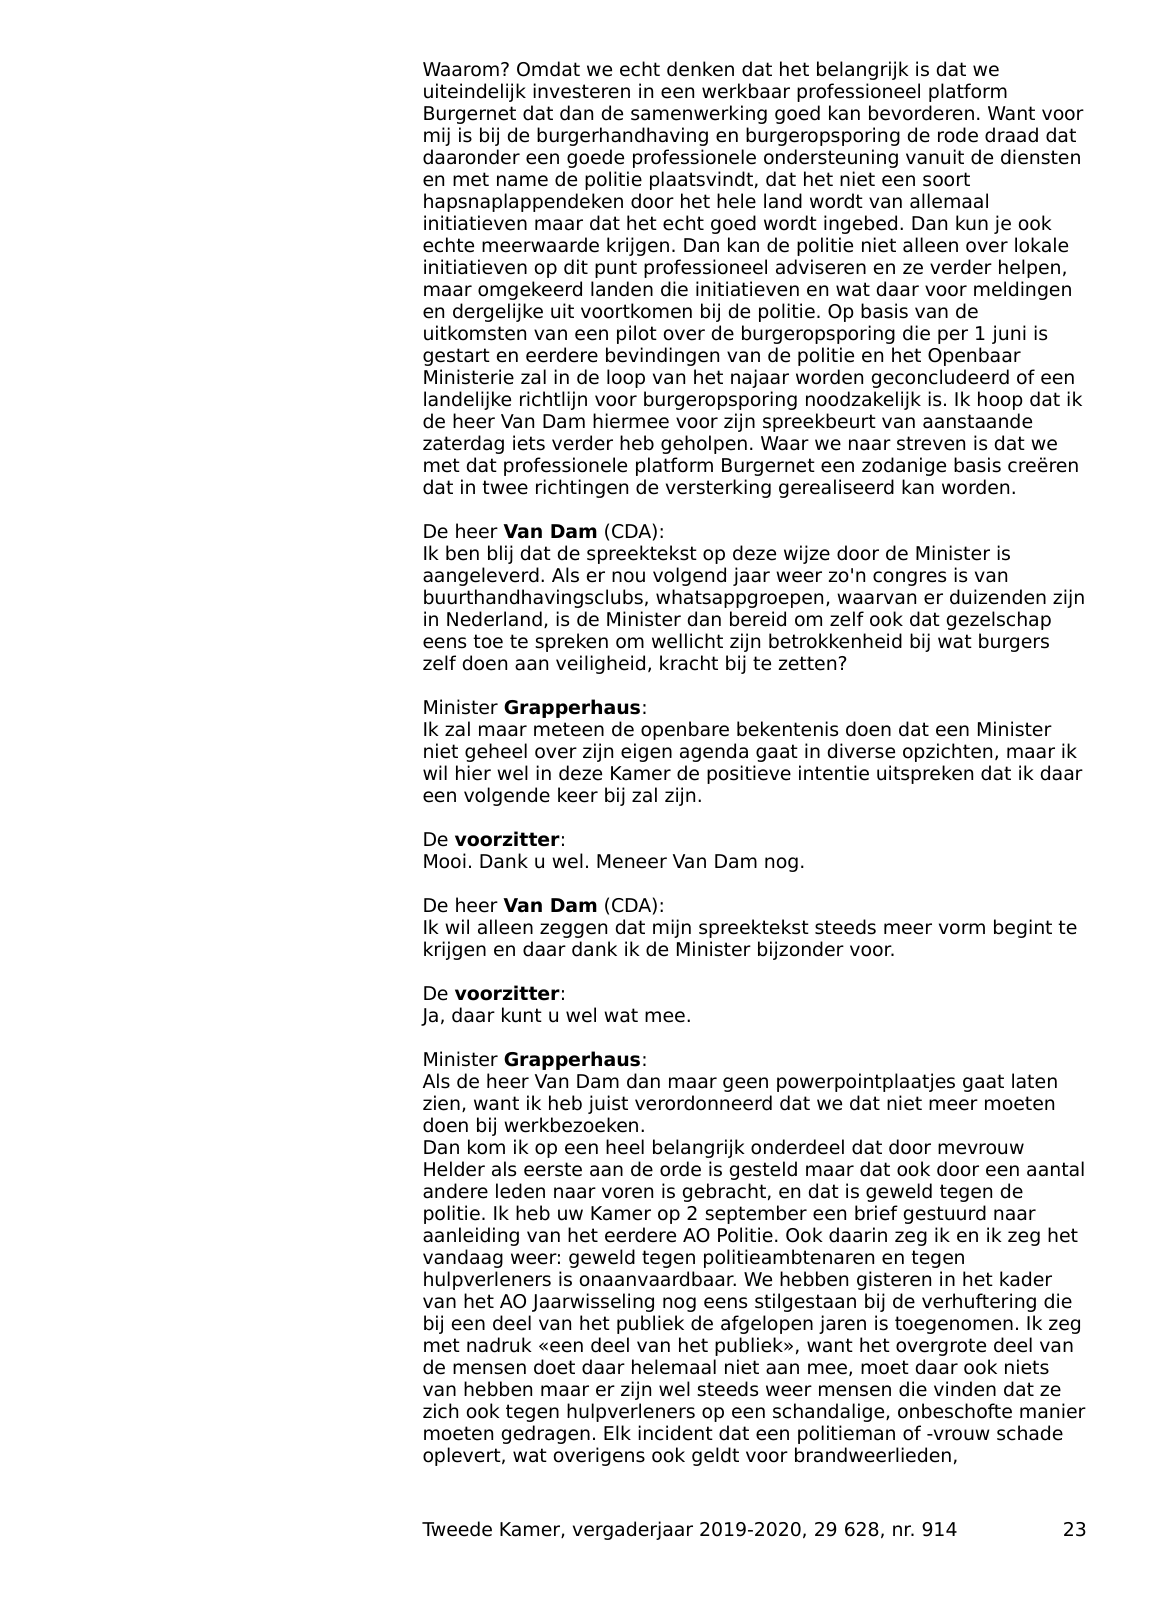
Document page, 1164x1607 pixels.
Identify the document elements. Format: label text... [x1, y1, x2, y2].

text Ik wil alleen zeggen dat mijn spreektekst steeds meer vorm begint te krijgen en daar dank ik de Minister bijzonder voor. [422, 917, 1087, 961]
text Ik ben blij dat de spreektekst op deze wijze door de Minister is aangeleverd. Als er nou volgend jaar weer zo'n congres is van buurthandhavingsclubs, whatsappgroepen, waarvan er duizenden zijn in Nederland, is de Minister dan bereid om zelf ook dat gezelschap eens toe te spreken om wellicht zijn betrokkenheid bij wat burgers zelf doen aan veiligheid, kracht bij te zetten? [422, 543, 1087, 675]
text De voorzitter: [422, 983, 1087, 1005]
text De heer Van Dam (CDA): [422, 895, 1087, 917]
text Waarom? Omdat we echt denken dat het belangrijk is dat we uiteindelijk investeren in een werkbaar professioneel platform Burgernet dat dan de samenwerking goed kan bevorderen. Want voor mij is bij de burgerhandhaving en burgeropsporing de rode draad dat daaronder een goede professionele ondersteuning vanuit de diensten en met name de politie plaatsvindt, dat het niet een soort hapsnaplappendeken door het hele land wordt van allemaal initiatieven maar dat het echt goed wordt ingebed. Dan kun je ook echte meerwaarde krijgen. Dan kan de politie niet alleen over lokale initiatieven op dit punt professioneel adviseren en ze verder helpen, maar omgekeerd landen die initiatieven en wat daar voor meldingen en dergelijke uit voortkomen bij de politie. Op basis van de uitkomsten van een pilot over de burgeropsporing die per 1 juni is gestart en eerdere bevindingen van de politie en het Openbaar Ministerie zal in de loop van het najaar worden geconcludeerd of een landelijke richtlijn voor burgeropsporing noodzakelijk is. Ik hoop dat ik de heer Van Dam hiermee voor zijn spreekbeurt van aanstaande zaterdag iets verder heb geholpen. Waar we naar streven is dat we met dat professionele platform Burgernet een zodanige basis creëren dat in twee richtingen de versterking gerealiseerd kan worden. [422, 59, 1087, 499]
text Ja, daar kunt u wel wat mee. [422, 1005, 1087, 1027]
text Minister Grapperhaus: [422, 697, 1087, 719]
text De voorzitter: [422, 829, 1087, 851]
text De heer Van Dam (CDA): [422, 521, 1087, 543]
text Als de heer Van Dam dan maar geen powerpointplaatjes gaat laten zien, want ik heb juist verordonneerd dat we dat niet meer moeten doen bij werkbezoeken. [422, 1071, 1087, 1137]
text Ik zal maar meteen de openbare bekentenis doen dat een Minister niet geheel over zijn eigen agenda gaat in diverse opzichten, maar ik wil hier wel in deze Kamer de positieve intentie uitspreken dat ik daar een volgende keer bij zal zijn. [422, 719, 1087, 807]
text Dan kom ik op een heel belangrijk onderdeel dat door mevrouw Helder als eerste aan de orde is gesteld maar dat ook door een aantal andere leden naar voren is gebracht, en dat is geweld tegen de politie. Ik heb uw Kamer op 2 september een brief gestuurd naar aanleiding van het eerdere AO Politie. Ook daarin zeg ik en ik zeg het vandaag weer: geweld tegen politieambtenaren en tegen hulpverleners is onaanvaardbaar. We hebben gisteren in het kader van het AO Jaarwisseling nog eens stilgestaan bij de verhuftering die bij een deel van het publiek de afgelopen jaren is toegenomen. Ik zeg met nadruk «een deel van het publiek», want het overgrote deel van de mensen doet daar helemaal niet aan mee, moet daar ook niets van hebben maar er zijn wel steeds weer mensen die vinden dat ze zich ook tegen hulpverleners op een schandalige, onbeschofte manier moeten gedragen. Elk incident dat een politieman of -vrouw schade oplevert, wat overigens ook geldt voor brandweerlieden, [422, 1137, 1087, 1467]
text Minister Grapperhaus: [422, 1049, 1087, 1071]
text Mooi. Dank u wel. Meneer Van Dam nog. [422, 851, 1087, 873]
